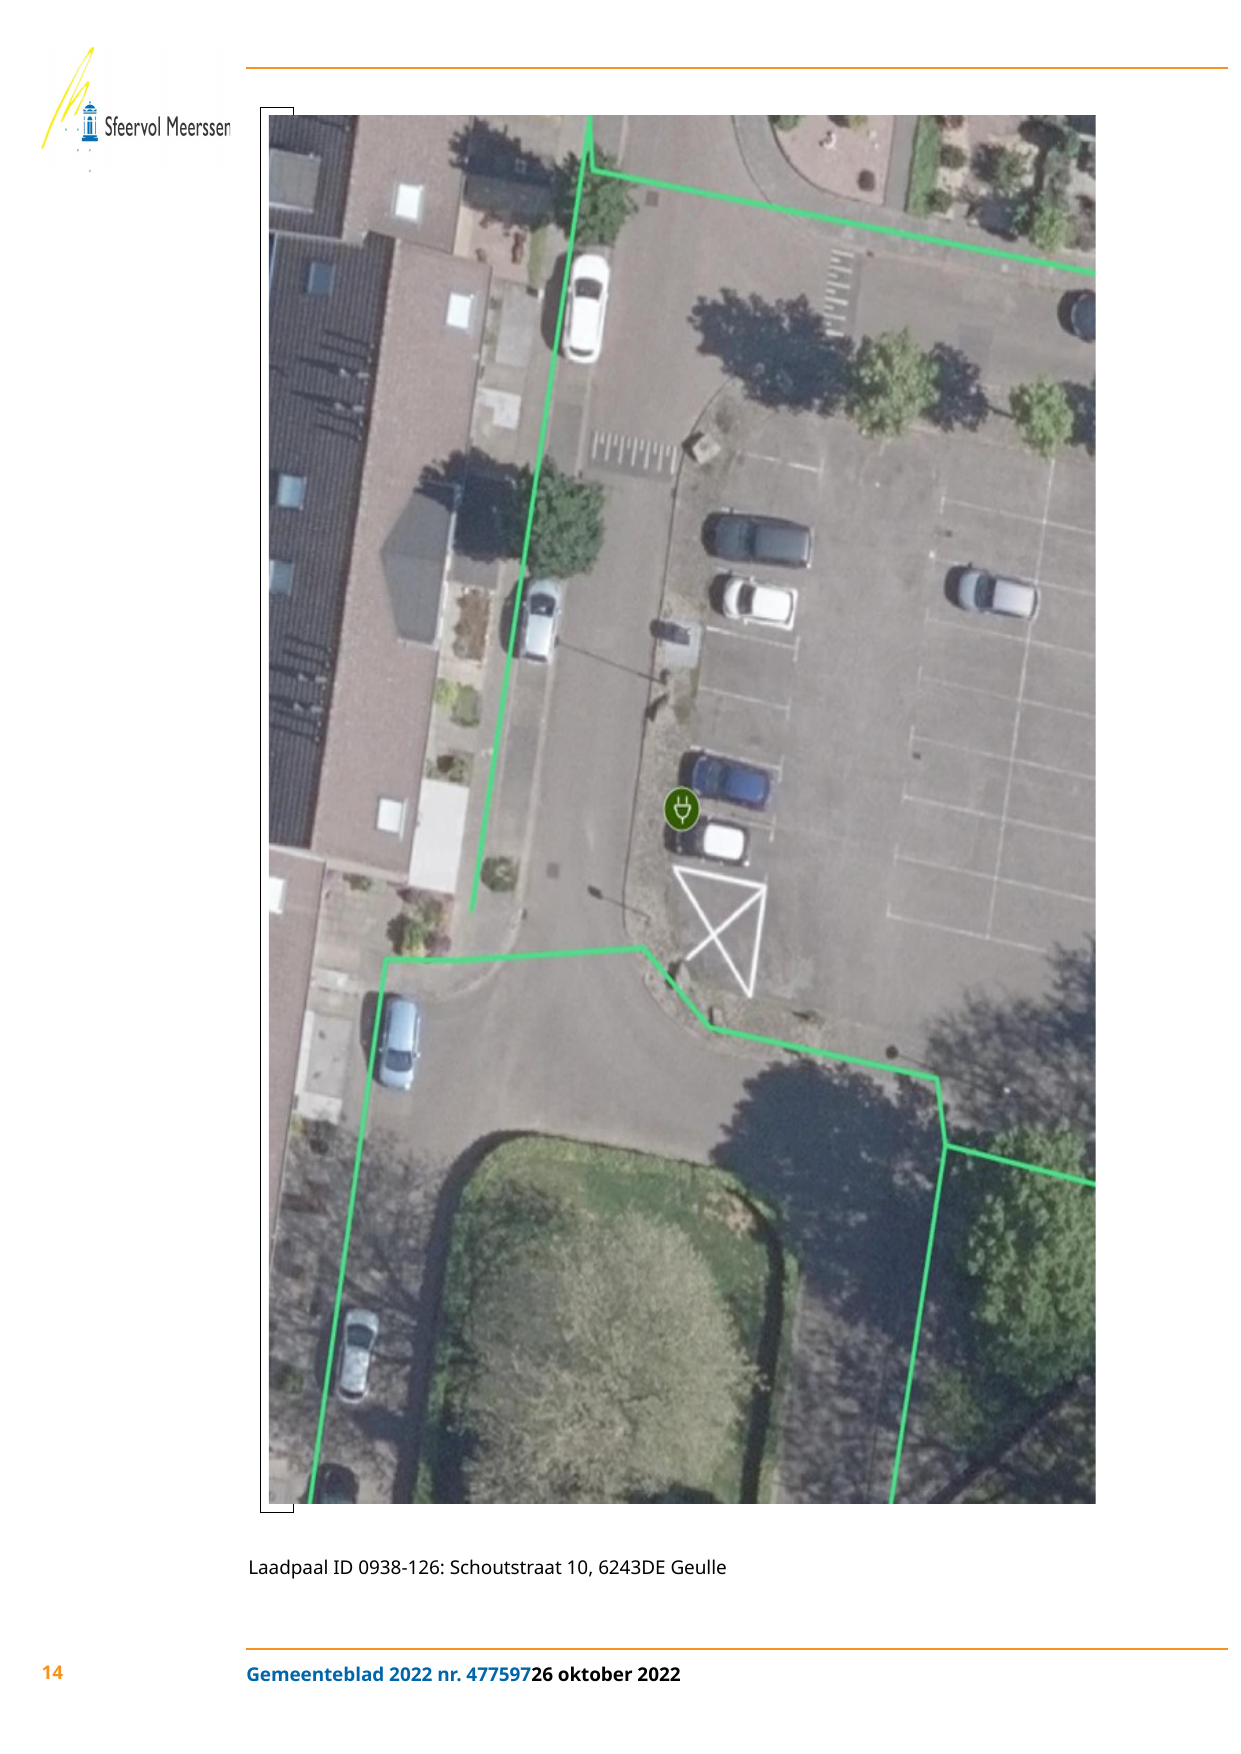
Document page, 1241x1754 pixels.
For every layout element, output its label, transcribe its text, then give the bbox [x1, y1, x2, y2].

picture [41, 47, 231, 172]
picture [268, 115, 1096, 1504]
text Laadpaal ID 0938-126: Schoutstraat 10, 6243DE Geulle [248, 1554, 1152, 1580]
